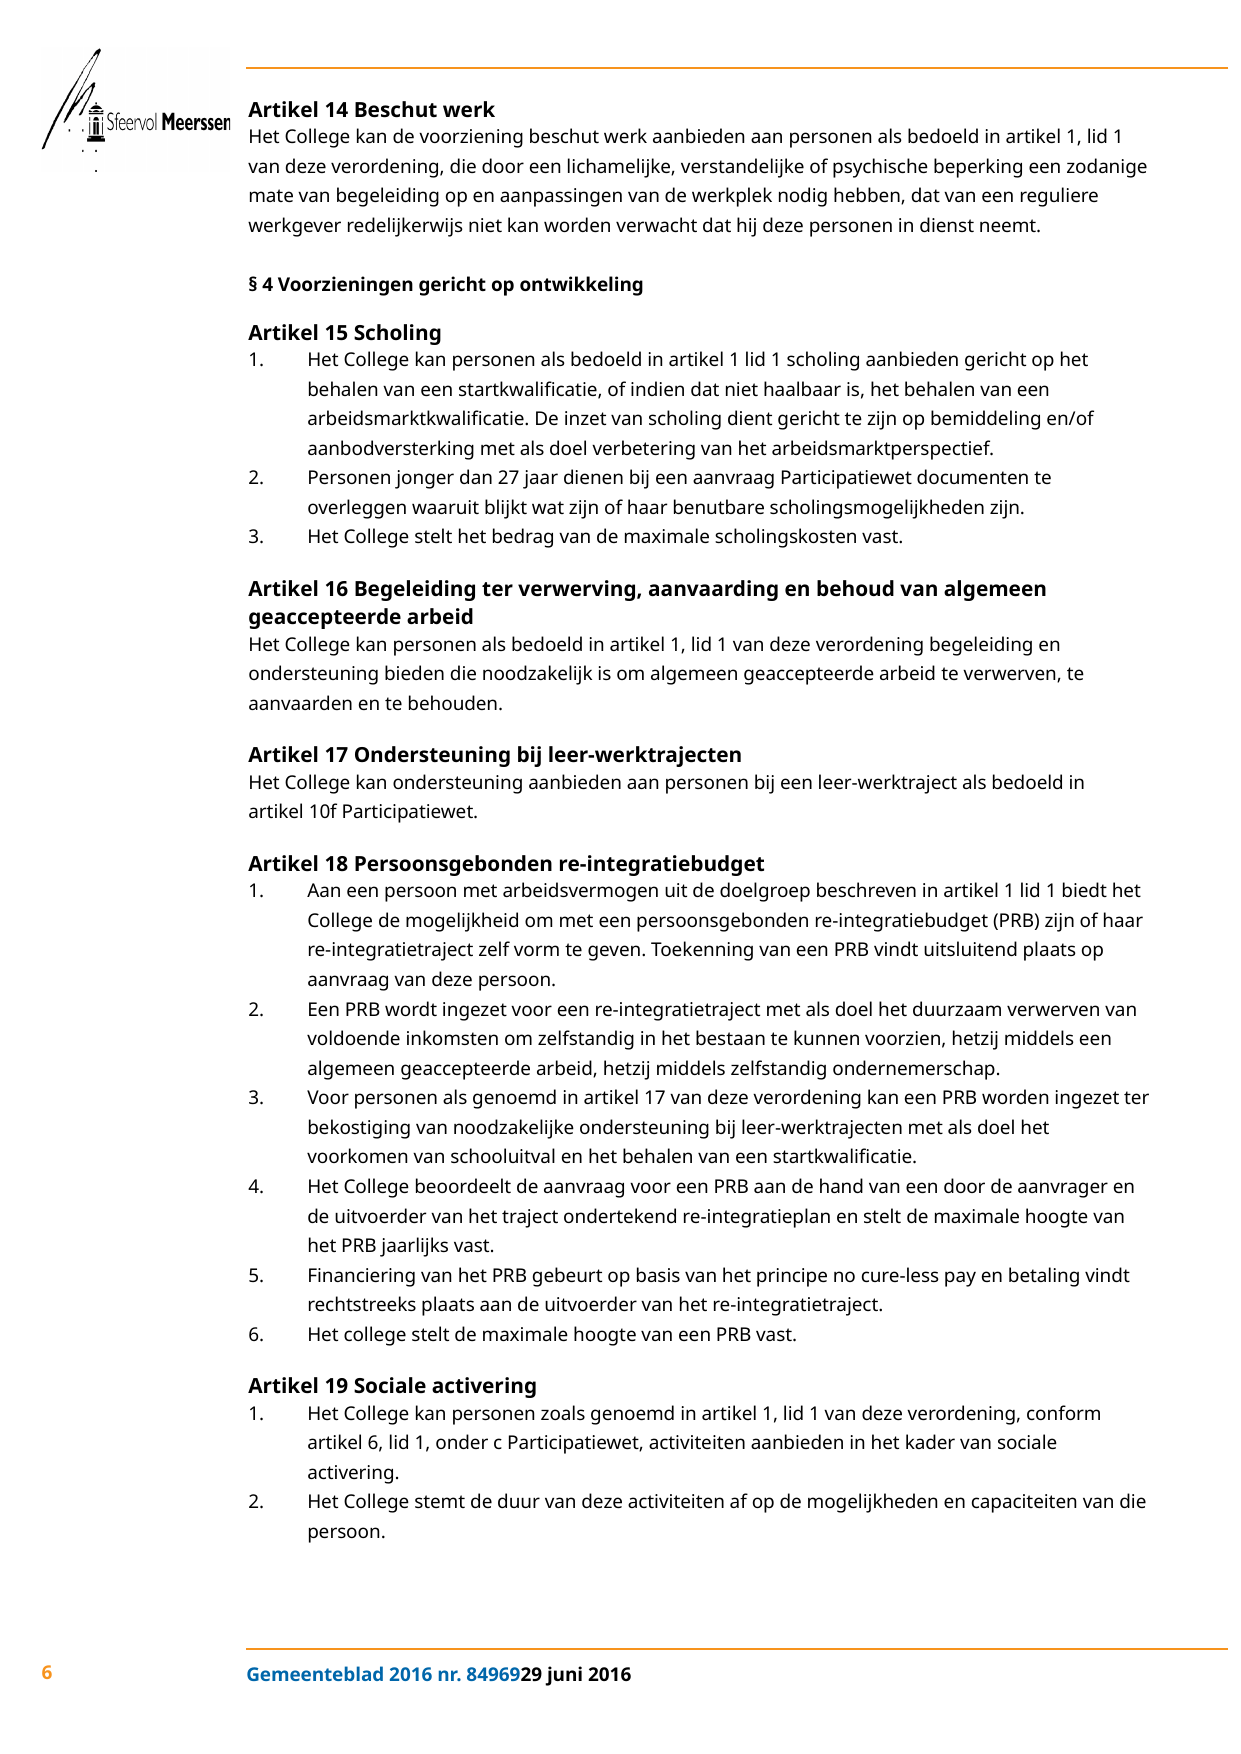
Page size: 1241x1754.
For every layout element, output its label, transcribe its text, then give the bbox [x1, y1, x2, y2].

list Een PRB wordt ingezet voor een re-integratietraject met als doel het duurzaam verwerven van voldoende inkomsten om zelfstandig in het bestaan te kunnen voorzien, hetzij middels een algemeen geaccepteerde arbeid, hetzij middels zelfstandig ondernemerschap. [248, 996, 1152, 1081]
text Artikel 18 Persoonsgebonden re-integratiebudget [248, 849, 1152, 877]
list Het college stelt de maximale hoogte van een PRB vast. [248, 1321, 1152, 1347]
text Artikel 14 Beschut werk [248, 95, 1152, 123]
text Het College kan ondersteuning aanbieden aan personen bij een leer-werktraject als bedoeld in artikel 10f Participatiewet. [248, 769, 1152, 824]
text Artikel 16 Begeleiding ter verwerving, aanvaarding en behoud van algemeen geaccepteerde arbeid [248, 574, 1152, 631]
list Het College stemt de duur van deze activiteiten af op de mogelijkheden en capaciteiten van die persoon. [248, 1489, 1152, 1544]
list Aan een persoon met arbeidsvermogen uit de doelgroep beschreven in artikel 1 lid 1 biedt het College de mogelijkheid om met een persoonsgebonden re-integratiebudget (PRB) zijn of haar re-integratietraject zelf vorm te geven. Toekenning van een PRB vindt uitsluitend plaats op aanvraag van deze persoon. [248, 877, 1152, 992]
text Artikel 19 Sociale activering [248, 1372, 1152, 1400]
list Het College kan personen als bedoeld in artikel 1 lid 1 scholing aanbieden gericht op het behalen van een startkwalificatie, of indien dat niet haalbaar is, het behalen van een arbeidsmarktkwalificatie. De inzet van scholing dient gericht te zijn op bemiddeling en/of aanbodversterking met als doel verbetering van het arbeidsmarktperspectief. [248, 346, 1152, 461]
list Personen jonger dan 27 jaar dienen bij een aanvraag Participatiewet documenten te overleggen waaruit blijkt wat zijn of haar benutbare scholingsmogelijkheden zijn. [248, 464, 1152, 520]
picture [41, 47, 231, 172]
text Artikel 17 Ondersteuning bij leer-werktrajecten [248, 741, 1152, 769]
text Het College kan de voorziening beschut werk aanbieden aan personen als bedoeld in artikel 1, lid 1 van deze verordening, die door een lichamelijke, verstandelijke of psychische beperking een zodanige mate van begeleiding op en aanpassingen van de werkplek nodig hebben, dat van een reguliere werkgever redelijkerwijs niet kan worden verwacht dat hij deze personen in dienst neemt. [248, 123, 1152, 238]
text § 4 Voorzieningen gericht op ontwikkeling [248, 271, 1152, 297]
text Het College kan personen als bedoeld in artikel 1, lid 1 van deze verordening begeleiding en ondersteuning bieden die noodzakelijk is om algemeen geaccepteerde arbeid te verwerven, te aanvaarden en te behouden. [248, 631, 1152, 716]
text Artikel 15 Scholing [248, 318, 1152, 346]
list Het College kan personen zoals genoemd in artikel 1, lid 1 van deze verordening, conform artikel 6, lid 1, onder c Participatiewet, activiteiten aanbieden in het kader van sociale activering. [248, 1400, 1152, 1485]
list Voor personen als genoemd in artikel 17 van deze verordening kan een PRB worden ingezet ter bekostiging van noodzakelijke ondersteuning bij leer-werktrajecten met als doel het voorkomen van schooluitval en het behalen van een startkwalificatie. [248, 1084, 1152, 1169]
list Financiering van het PRB gebeurt op basis van het principe no cure-less pay en betaling vindt rechtstreeks plaats aan de uitvoerder van het re-integratietraject. [248, 1262, 1152, 1317]
list Het College stelt het bedrag van de maximale scholingskosten vast. [248, 524, 1152, 549]
list Het College beoordeelt de aanvraag voor een PRB aan de hand van een door de aanvrager en de uitvoerder van het traject ondertekend re-integratieplan en stelt de maximale hoogte van het PRB jaarlijks vast. [248, 1173, 1152, 1258]
